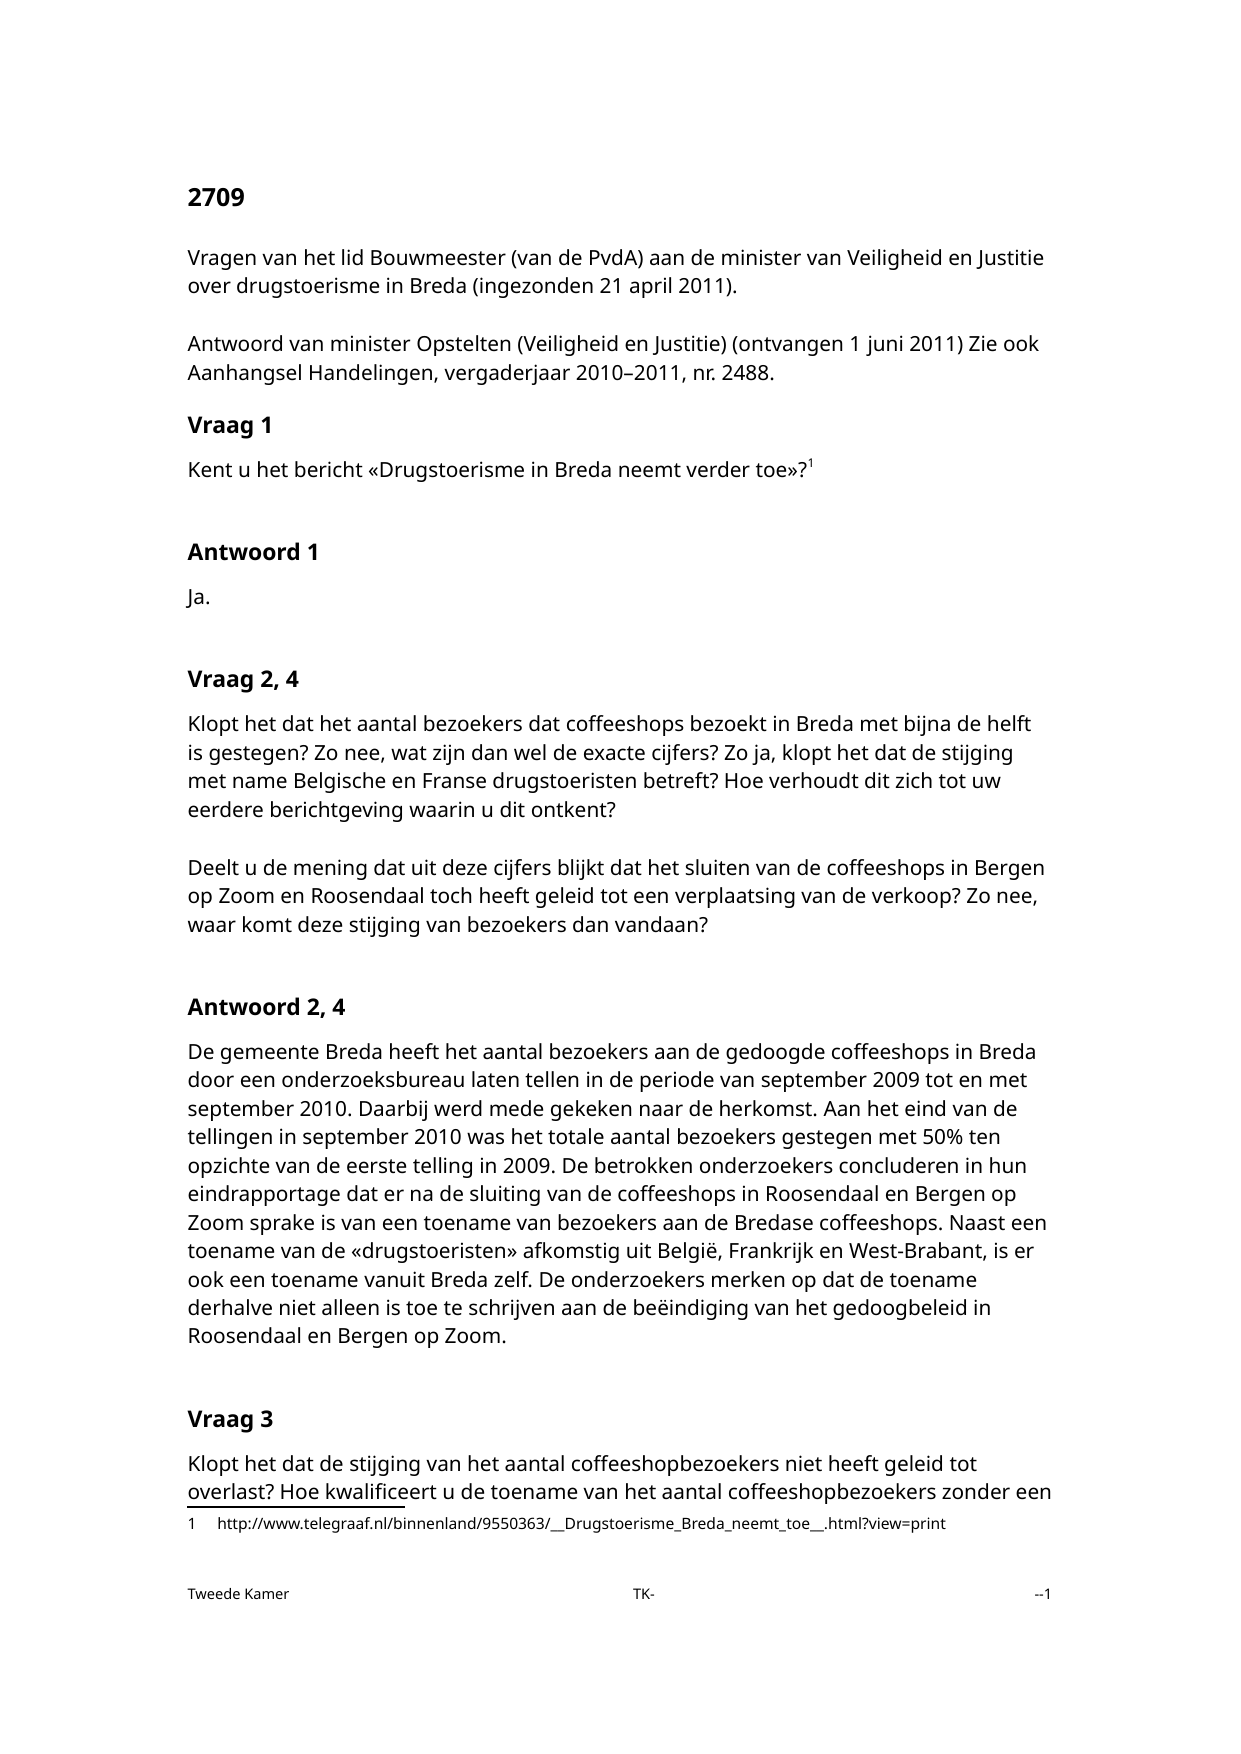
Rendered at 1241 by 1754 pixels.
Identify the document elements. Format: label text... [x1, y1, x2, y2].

subtitle Vraag 1 [187, 409, 1053, 440]
text http://www.telegraaf.nl/binnenland/9550363/__Drugstoerisme_Breda_neemt_toe__.html?view=print [187, 1477, 1053, 1534]
text Vragen van het lid Bouwmeester (van de PvdA) aan de minister van Veiligheid en Justitie over drugstoerisme in Breda (ingezonden 21 april 2011). [187, 243, 1053, 300]
text Deelt u de mening dat uit deze cijfers blijkt dat het sluiten van de coffeeshops in Bergen op Zoom en Roosendaal toch heeft geleid tot een verplaatsing van de verkoop? Zo nee, waar komt deze stijging van bezoekers dan vandaan? [187, 853, 1053, 938]
text 2709 [187, 179, 1053, 213]
text Ja. [187, 582, 1053, 611]
text Kent u het bericht «Drugstoerisme in Breda neemt verder toe»? [187, 455, 1053, 483]
text De gemeente Breda heeft het aantal bezoekers aan de gedoogde coffeeshops in Breda door een onderzoeksbureau laten tellen in de periode van september 2009 tot en met september 2010. Daarbij werd mede gekeken naar de herkomst. Aan het eind van de tellingen in september 2010 was het totale aantal bezoekers gestegen met 50% ten opzichte van de eerste telling in 2009. De betrokken onderzoekers concluderen in hun eindrapportage dat er na de sluiting van de coffeeshops in Roosendaal en Bergen op Zoom sprake is van een toename van bezoekers aan de Bredase coffeeshops. Naast een toename van de «drugstoeristen» afkomstig uit België, Frankrijk en West-Brabant, is er ook een toename vanuit Breda zelf. De onderzoekers merken op dat de toename derhalve niet alleen is toe te schrijven aan de beëindiging van het gedoogbeleid in Roosendaal en Bergen op Zoom. [187, 1037, 1053, 1350]
subtitle Antwoord 2, 4 [187, 991, 1053, 1022]
subtitle Vraag 2, 4 [187, 663, 1053, 694]
text Klopt het dat het aantal bezoekers dat coffeeshops bezoekt in Breda met bijna de helft is gestegen? Zo nee, wat zijn dan wel de exacte cijfers? Zo ja, klopt het dat de stijging met name Belgische en Franse drugstoeristen betreft? Hoe verhoudt dit zich tot uw eerdere berichtgeving waarin u dit ontkent? [187, 709, 1053, 823]
subtitle Antwoord 1 [187, 536, 1053, 567]
text Antwoord van minister Opstelten (Veiligheid en Justitie) (ontvangen 1 juni 2011) Zie ook Aanhangsel Handelingen, vergaderjaar 2010–2011, nr. 2488. [187, 329, 1053, 386]
